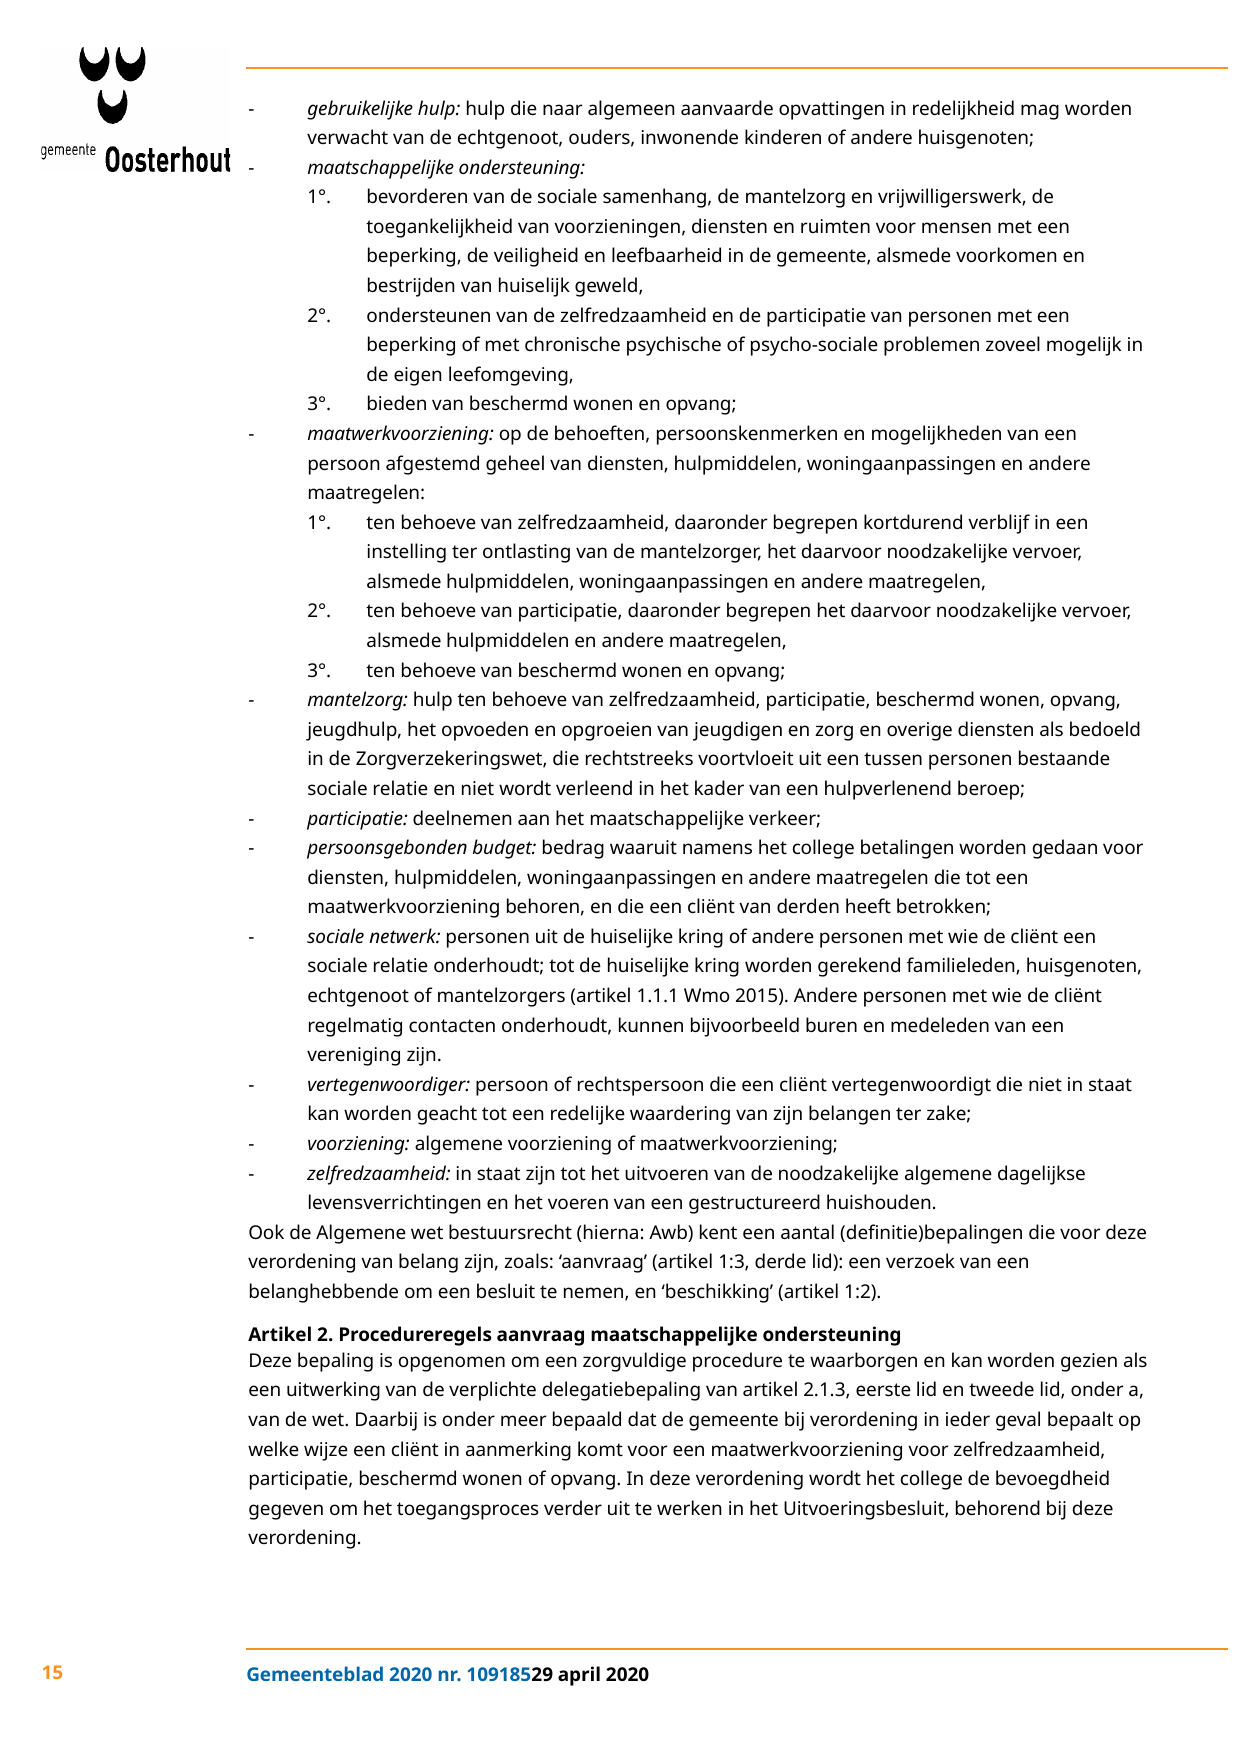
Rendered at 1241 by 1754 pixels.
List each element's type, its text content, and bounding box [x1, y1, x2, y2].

list bevorderen van de sociale samenhang, de mantelzorg en vrijwilligerswerk, de toegankelijkheid van voorzieningen, diensten en ruimten voor mensen met een beperking, de veiligheid en leefbaarheid in de gemeente, alsmede voorkomen en bestrijden van huiselijk geweld, [307, 183, 1152, 298]
text Ook de Algemene wet bestuursrecht (hierna: Awb) kent een aantal (definitie)bepalingen die voor deze verordening van belang zijn, zoals: ‘aanvraag’ (artikel 1:3, derde lid): een verzoek van een belanghebbende om een besluit te nemen, en ‘beschikking’ (artikel 1:2). [248, 1219, 1152, 1304]
list ondersteunen van de zelfredzaamheid en de participatie van personen met een beperking of met chronische psychische of psycho-sociale problemen zoveel mogelijk in de eigen leefomgeving, [307, 302, 1152, 387]
list bieden van beschermd wonen en opvang; [307, 391, 1152, 416]
text Deze bepaling is opgenomen om een zorgvuldige procedure te waarborgen en kan worden gezien als een uitwerking van de verplichte delegatiebepaling van artikel 2.1.3, eerste lid en tweede lid, onder a, van de wet. Daarbij is onder meer bepaald dat de gemeente bij verordening in ieder geval bepaalt op welke wijze een cliënt in aanmerking komt voor een maatwerkvoorziening voor zelfredzaamheid, participatie, beschermd wonen of opvang. In deze verordening wordt het college de bevoegdheid gegeven om het toegangsproces verder uit te werken in het Uitvoeringsbesluit, behorend bij deze verordening. [248, 1347, 1152, 1550]
list gebruikelijke hulp: hulp die naar algemeen aanvaarde opvattingen in redelijkheid mag worden verwacht van de echtgenoot, ouders, inwonende kinderen of andere huisgenoten; [248, 95, 1152, 150]
text Artikel 2. Procedureregels aanvraag maatschappelijke ondersteuning [248, 1321, 1152, 1347]
list maatschappelijke ondersteuning: [248, 154, 1152, 180]
list vertegenwoordiger: persoon of rechtspersoon die een cliënt vertegenwoordigt die niet in staat kan worden geacht tot een redelijke waardering van zijn belangen ter zake; [248, 1071, 1152, 1126]
list persoonsgebonden budget: bedrag waaruit namens het college betalingen worden gedaan voor diensten, hulpmiddelen, woningaanpassingen en andere maatregelen die tot een maatwerkvoorziening behoren, en die een cliënt van derden heeft betrokken; [248, 834, 1152, 919]
list zelfredzaamheid: in staat zijn tot het uitvoeren van de noodzakelijke algemene dagelijkse levensverrichtingen en het voeren van een gestructureerd huishouden. [248, 1160, 1152, 1215]
list ten behoeve van beschermd wonen en opvang; [307, 657, 1152, 683]
list mantelzorg: hulp ten behoeve van zelfredzaamheid, participatie, beschermd wonen, opvang, jeugdhulp, het opvoeden en opgroeien van jeugdigen en zorg en overige diensten als bedoeld in de Zorgverzekeringswet, die rechtstreeks voortvloeit uit een tussen personen bestaande sociale relatie en niet wordt verleend in het kader van een hulpverlenend beroep; [248, 686, 1152, 801]
picture [41, 47, 231, 172]
list ten behoeve van participatie, daaronder begrepen het daarvoor noodzakelijke vervoer, alsmede hulpmiddelen en andere maatregelen, [307, 598, 1152, 653]
list voorziening: algemene voorziening of maatwerkvoorziening; [248, 1130, 1152, 1156]
list participatie: deelnemen aan het maatschappelijke verkeer; [248, 805, 1152, 831]
list sociale netwerk: personen uit de huiselijke kring of andere personen met wie de cliënt een sociale relatie onderhoudt; tot de huiselijke kring worden gerekend familieleden, huisgenoten, echtgenoot of mantelzorgers (artikel 1.1.1 Wmo 2015). Andere personen met wie de cliënt regelmatig contacten onderhoudt, kunnen bijvoorbeeld buren en medeleden van een vereniging zijn. [248, 923, 1152, 1067]
list ten behoeve van zelfredzaamheid, daaronder begrepen kortdurend verblijf in een instelling ter ontlasting van de mantelzorger, het daarvoor noodzakelijke vervoer, alsmede hulpmiddelen, woningaanpassingen en andere maatregelen, [307, 509, 1152, 594]
list maatwerkvoorziening: op de behoeften, persoonskenmerken en mogelijkheden van een persoon afgestemd geheel van diensten, hulpmiddelen, woningaanpassingen en andere maatregelen: [248, 420, 1152, 505]
